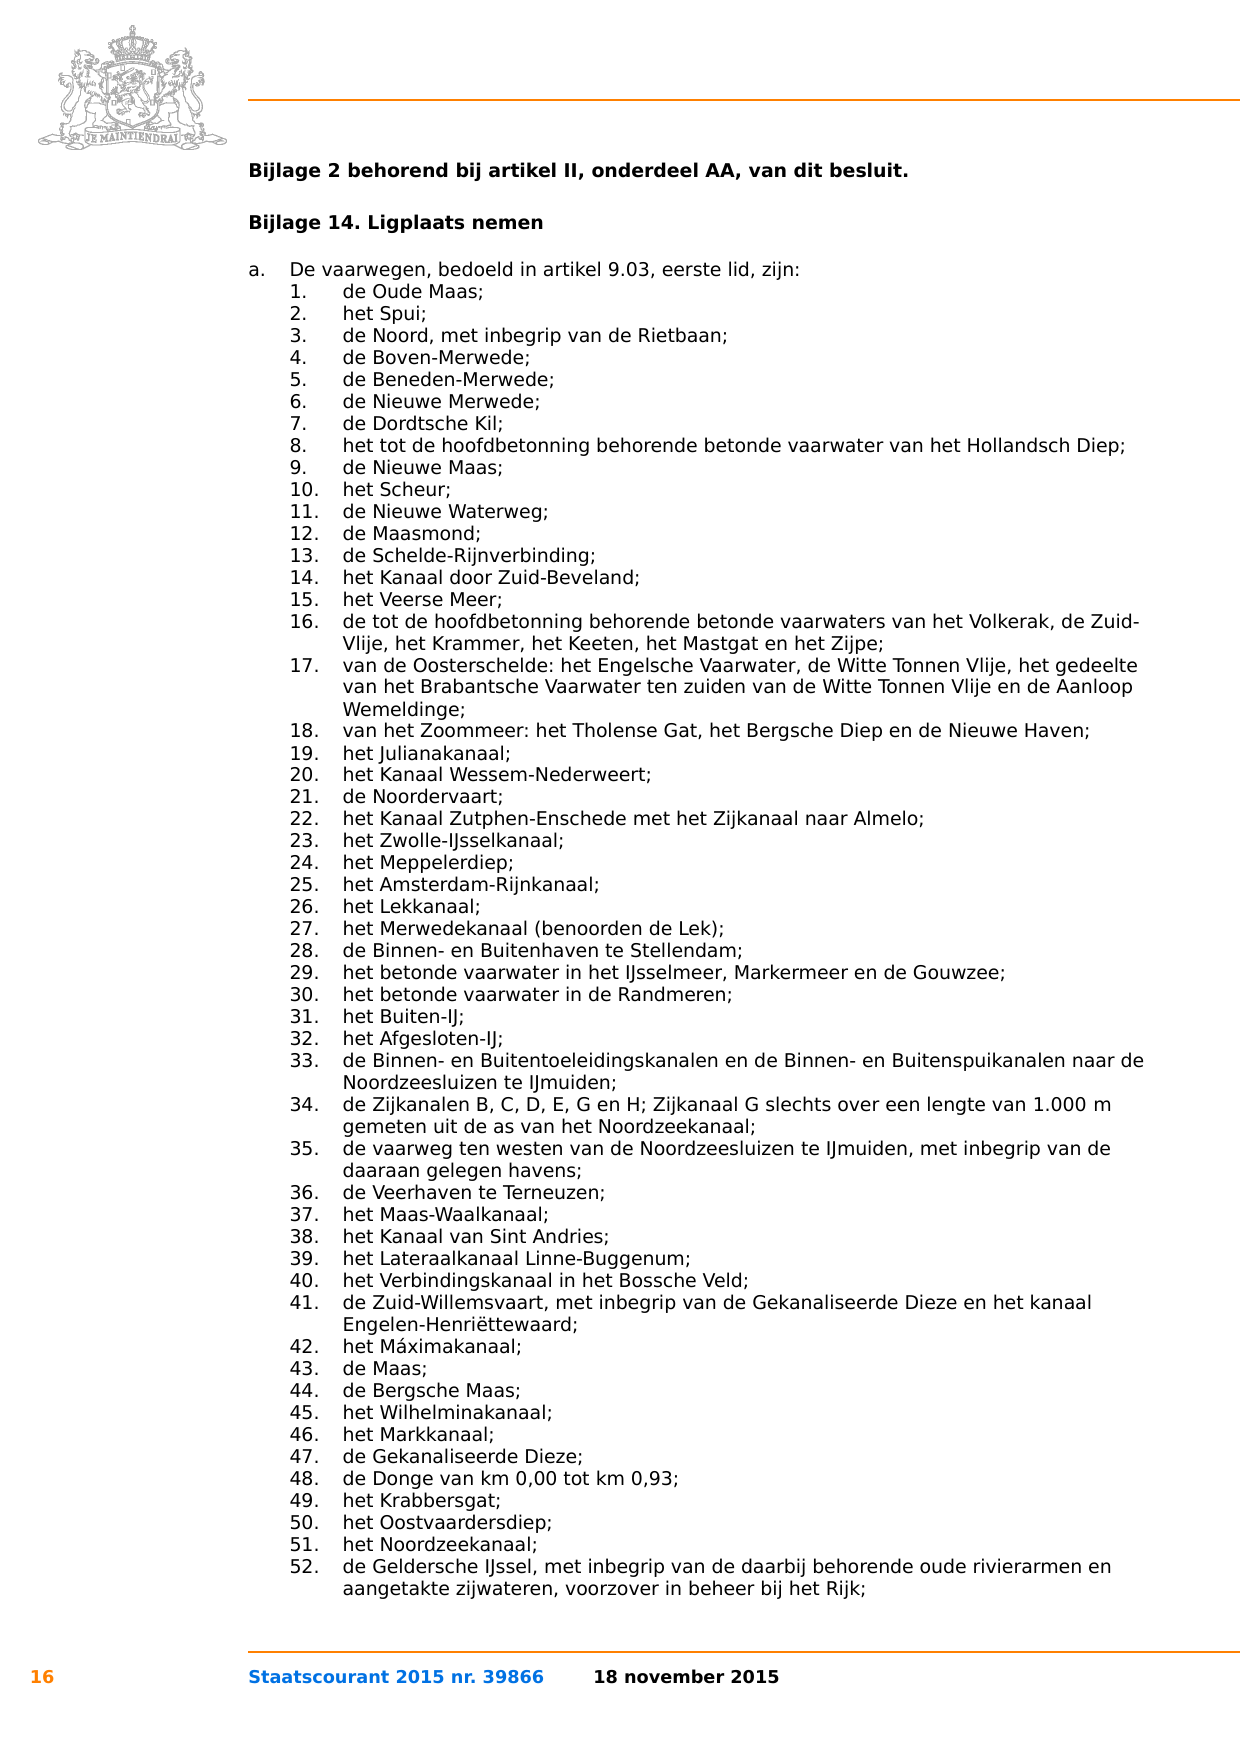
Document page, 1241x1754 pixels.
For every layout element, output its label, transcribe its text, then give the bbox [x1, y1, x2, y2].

text 51. het Noordzeekanaal; [289, 1534, 1163, 1556]
text 52. de Geldersche IJssel, met inbegrip van de daarbij behorende oude rivierarmen en aangetakte zijwateren, voorzover in beheer bij het Rijk; [289, 1556, 1163, 1599]
text 40. het Verbindingskanaal in het Bossche Veld; [289, 1270, 1163, 1292]
text 34. de Zijkanalen B, C, D, E, G en H; Zijkanaal G slechts over een lengte van 1.000 m gemeten uit de as van het Noordzeekanaal; [289, 1094, 1163, 1138]
text 10. het Scheur; [289, 479, 1163, 501]
text 47. de Gekanaliseerde Dieze; [289, 1446, 1163, 1468]
text 19. het Julianakanaal; [289, 742, 1163, 764]
text 8. het tot de hoofdbetonning behorende betonde vaarwater van het Hollandsch Diep; [289, 435, 1163, 457]
text 35. de vaarweg ten westen van de Noordzeesluizen te IJmuiden, met inbegrip van de daaraan gelegen havens; [289, 1138, 1163, 1182]
text 26. het Lekkanaal; [289, 896, 1163, 918]
subtitle Bijlage 14. Ligplaats nemen [248, 212, 1163, 234]
text 44. de Bergsche Maas; [289, 1380, 1163, 1402]
text 38. het Kanaal van Sint Andries; [289, 1226, 1163, 1248]
text 36. de Veerhaven te Terneuzen; [289, 1182, 1163, 1204]
text 29. het betonde vaarwater in het IJsselmeer, Markermeer en de Gouwzee; [289, 962, 1163, 984]
text 3. de Noord, met inbegrip van de Rietbaan; [289, 325, 1163, 347]
text 21. de Noordervaart; [289, 786, 1163, 808]
text 32. het Afgesloten-IJ; [289, 1028, 1163, 1050]
text 50. het Oostvaardersdiep; [289, 1512, 1163, 1534]
text 15. het Veerse Meer; [289, 588, 1163, 611]
text 5. de Beneden-Merwede; [289, 369, 1163, 391]
text a. De vaarwegen, bedoeld in artikel 9.03, eerste lid, zijn: [248, 259, 1163, 281]
text 4. de Boven-Merwede; [289, 347, 1163, 369]
text 14. het Kanaal door Zuid-Beveland; [289, 567, 1163, 588]
text 20. het Kanaal Wessem-Nederweert; [289, 764, 1163, 786]
text 9. de Nieuwe Maas; [289, 457, 1163, 479]
picture [38, 25, 227, 150]
text 2. het Spui; [289, 303, 1163, 325]
text 25. het Amsterdam-Rijnkanaal; [289, 874, 1163, 896]
text 42. het Máximakanaal; [289, 1336, 1163, 1358]
text 33. de Binnen- en Buitentoeleidingskanalen en de Binnen- en Buitenspuikanalen naar de Noordzeesluizen te IJmuiden; [289, 1050, 1163, 1094]
text 49. het Krabbersgat; [289, 1490, 1163, 1512]
text 28. de Binnen- en Buitenhaven te Stellendam; [289, 940, 1163, 962]
text 17. van de Oosterschelde: het Engelsche Vaarwater, de Witte Tonnen Vlije, het gedeelte van het Brabantsche Vaarwater ten zuiden van de Witte Tonnen Vlije en de Aanloop Wemeldinge; [289, 654, 1163, 720]
text 41. de Zuid-Willemsvaart, met inbegrip van de Gekanaliseerde Dieze en het kanaal Engelen-Henriëttewaard; [289, 1292, 1163, 1336]
text 46. het Markkanaal; [289, 1424, 1163, 1446]
text 27. het Merwedekanaal (benoorden de Lek); [289, 918, 1163, 940]
text 11. de Nieuwe Waterweg; [289, 501, 1163, 523]
text 13. de Schelde-Rijnverbinding; [289, 544, 1163, 567]
text 30. het betonde vaarwater in de Randmeren; [289, 984, 1163, 1006]
text 22. het Kanaal Zutphen-Enschede met het Zijkanaal naar Almelo; [289, 808, 1163, 830]
text 24. het Meppelerdiep; [289, 852, 1163, 874]
text 45. het Wilhelminakanaal; [289, 1402, 1163, 1424]
text 1. de Oude Maas; [289, 281, 1163, 303]
text 16. de tot de hoofdbetonning behorende betonde vaarwaters van het Volkerak, de Zuid-Vlije, het Krammer, het Keeten, het Mastgat en het Zijpe; [289, 611, 1163, 654]
text 37. het Maas-Waalkanaal; [289, 1204, 1163, 1226]
text 18. van het Zoommeer: het Tholense Gat, het Bergsche Diep en de Nieuwe Haven; [289, 720, 1163, 742]
text 6. de Nieuwe Merwede; [289, 391, 1163, 413]
text 31. het Buiten-IJ; [289, 1006, 1163, 1028]
text 39. het Lateraalkanaal Linne-Buggenum; [289, 1248, 1163, 1270]
text 7. de Dordtsche Kil; [289, 413, 1163, 435]
text 48. de Donge van km 0,00 tot km 0,93; [289, 1468, 1163, 1490]
text 43. de Maas; [289, 1358, 1163, 1380]
text 12. de Maasmond; [289, 523, 1163, 544]
text 23. het Zwolle-IJsselkanaal; [289, 830, 1163, 852]
subtitle Bijlage 2 behorend bij artikel II, onderdeel AA, van dit besluit. [248, 160, 1163, 182]
